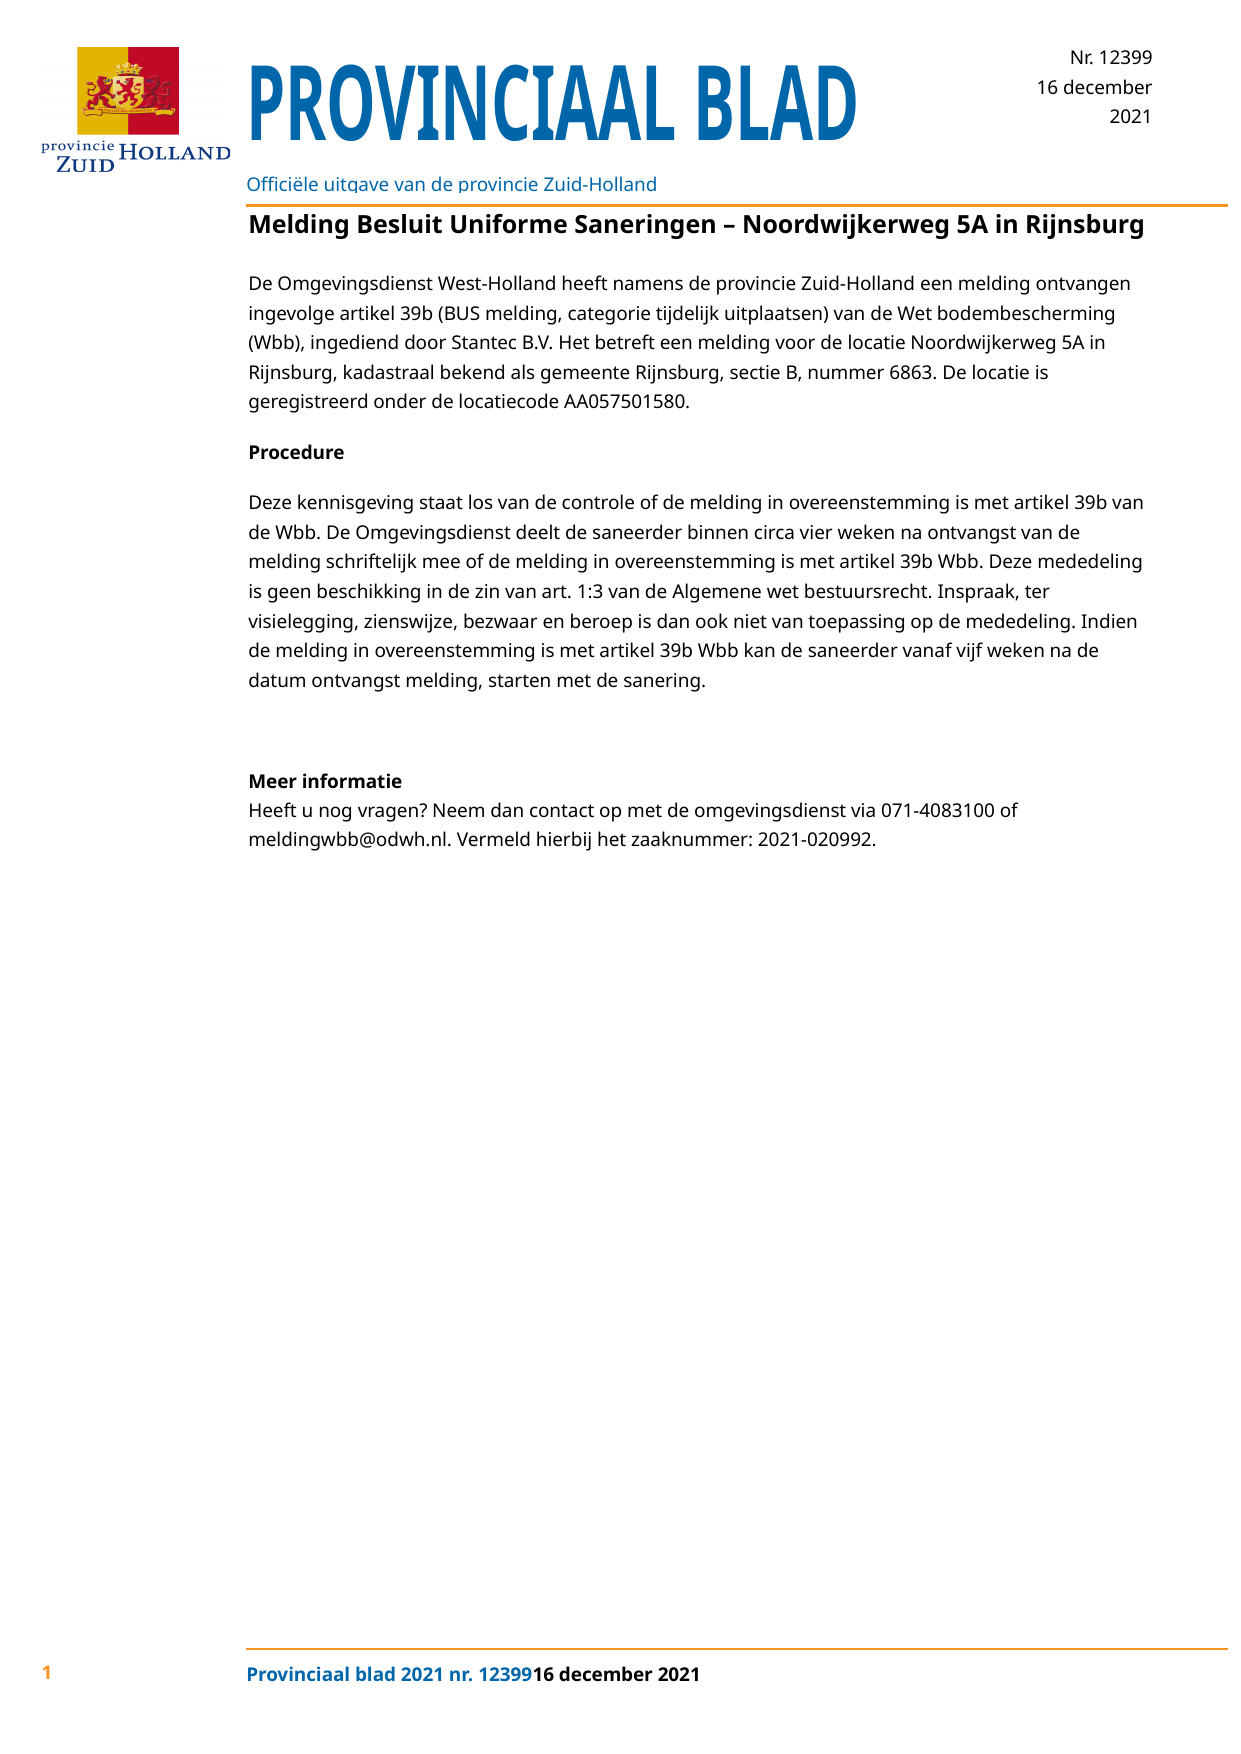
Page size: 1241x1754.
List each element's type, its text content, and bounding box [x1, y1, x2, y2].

text Heeft u nog vragen? Neem dan contact op met de omgevingsdienst via 071-4083100 of meldingwbb@odwh.nl. Vermeld hierbij het zaaknummer: 2021-020992. [248, 797, 1152, 852]
text Deze kennisgeving staat los van de controle of de melding in overeenstemming is met artikel 39b van de Wbb. De Omgevingsdienst deelt de saneerder binnen circa vier weken na ontvangst van de melding schriftelijk mee of de melding in overeenstemming is met artikel 39b Wbb. Deze mededeling is geen beschikking in de zin van art. 1:3 van de Algemene wet bestuursrecht. Inspraak, ter visielegging, zienswijze, bezwaar en beroep is dan ook niet van toepassing op de mededeling. Indien de melding in overeenstemming is met artikel 39b Wbb kan de saneerder vanaf vijf weken na de datum ontvangst melding, starten met de sanering. [248, 489, 1152, 693]
table_header Meer informatie [248, 768, 1152, 794]
picture [41, 47, 231, 172]
text Procedure [248, 439, 1152, 465]
text Melding Besluit Uniforme Saneringen – Noordwijkerweg 5A in Rijnsburg [248, 207, 1152, 241]
text De Omgevingsdienst West-Holland heeft namens de provincie Zuid-Holland een melding ontvangen ingevolge artikel 39b (BUS melding, categorie tijdelijk uitplaatsen) van de Wet bodembescherming (Wbb), ingediend door Stantec B.V. Het betreft een melding voor de locatie Noordwijkerweg 5A in Rijnsburg, kadastraal bekend als gemeente Rijnsburg, sectie B, nummer 6863. De locatie is geregistreerd onder de locatiecode AA057501580. [248, 270, 1152, 414]
